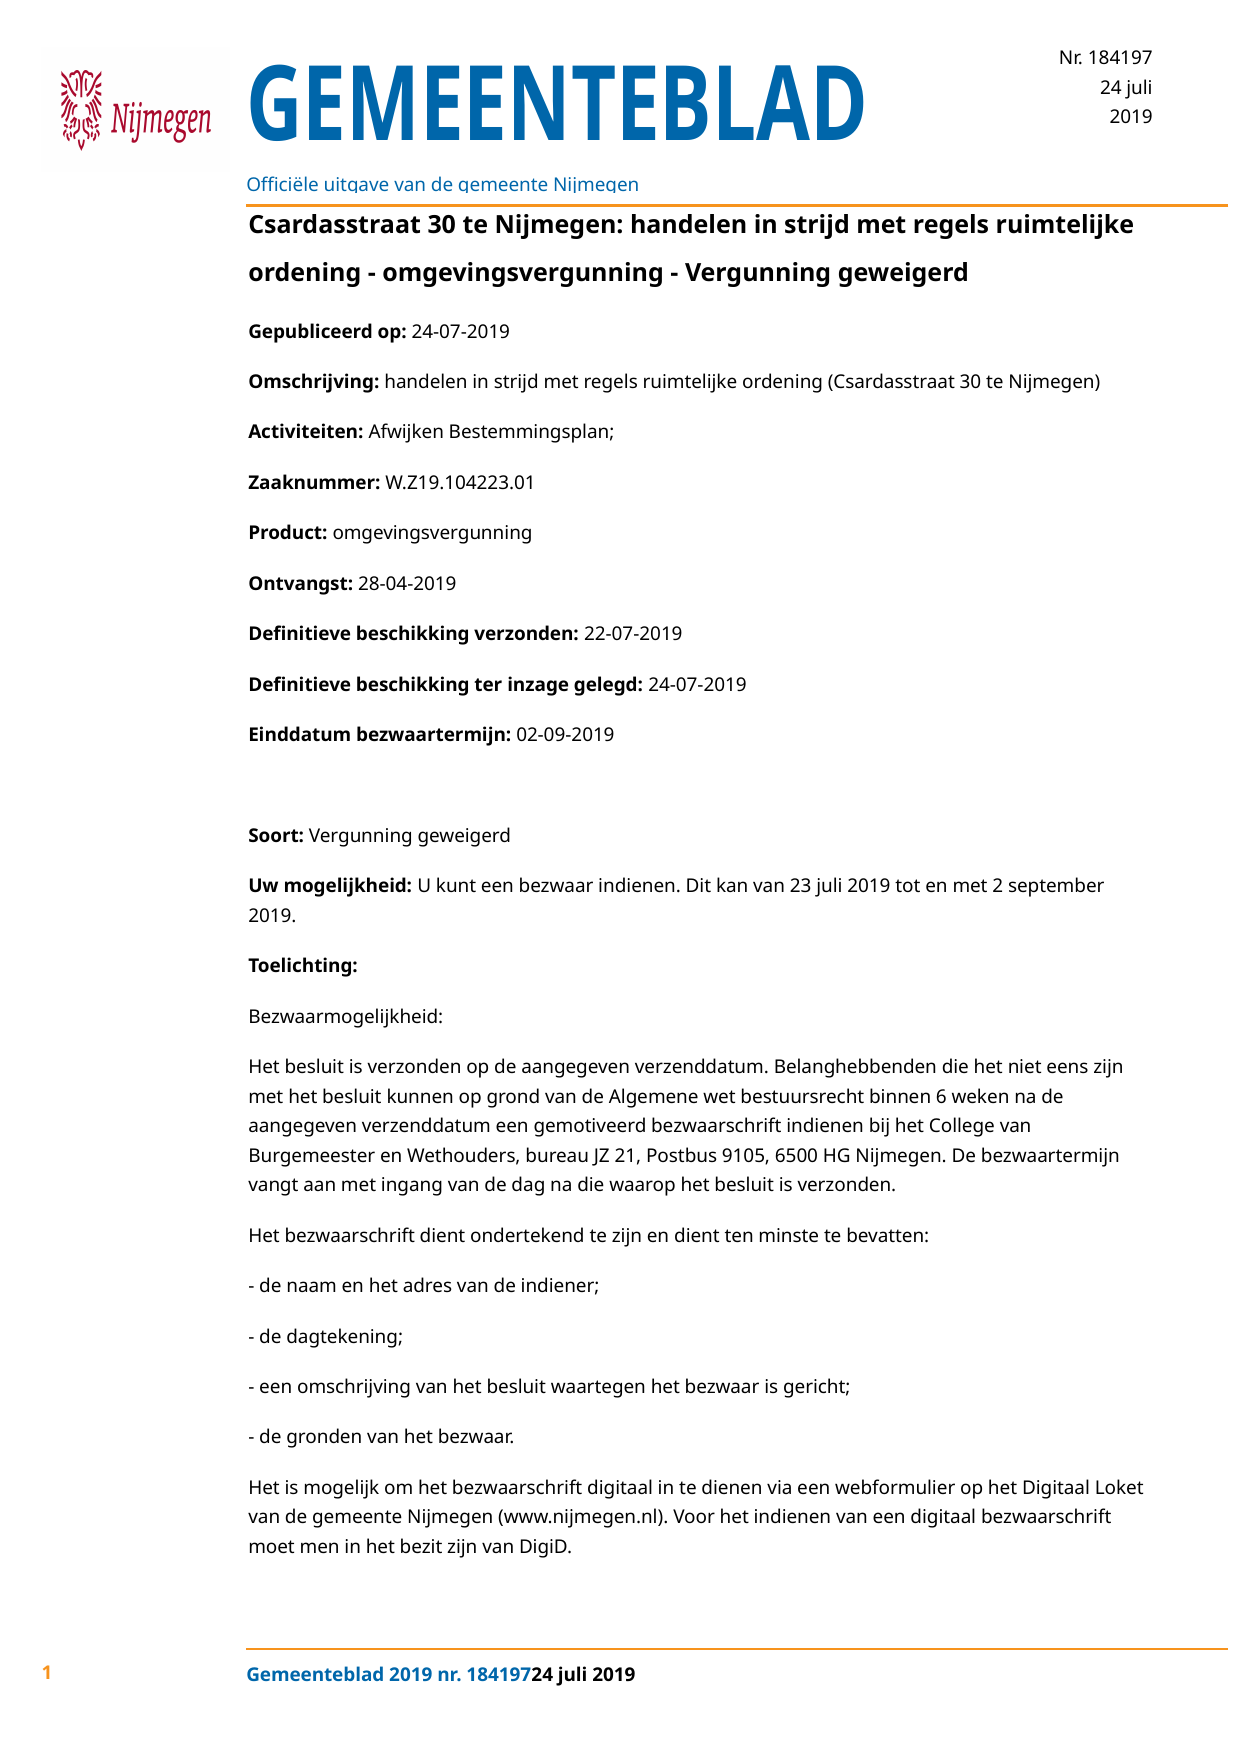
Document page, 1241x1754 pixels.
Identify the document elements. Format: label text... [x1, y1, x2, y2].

text Definitieve beschikking ter inzage gelegd: 24-07-2019 [248, 671, 1152, 697]
text - de gronden van het bezwaar. [248, 1424, 1152, 1449]
text Definitieve beschikking verzonden: 22-07-2019 [248, 620, 1152, 646]
text Activiteiten: Afwijken Bestemmingsplan; [248, 419, 1152, 444]
text Toelichting: [248, 952, 1152, 978]
text Zaaknummer: W.Z19.104223.01 [248, 469, 1152, 495]
picture [41, 47, 231, 172]
text Uw mogelijkheid: U kunt een bezwaar indienen. Dit kan van 23 juli 2019 tot en met 2 september 2019. [248, 872, 1152, 928]
text - de naam en het adres van de indiener; [248, 1272, 1152, 1298]
text Het besluit is verzonden op de aangegeven verzenddatum. Belanghebbenden die het niet eens zijn met het besluit kunnen op grond van de Algemene wet bestuursrecht binnen 6 weken na de aangegeven verzenddatum een gemotiveerd bezwaarschrift indienen bij het College van Burgemeester en Wethouders, bureau JZ 21, Postbus 9105, 6500 HG Nijmegen. De bezwaartermijn vangt aan met ingang van de dag na die waarop het besluit is verzonden. [248, 1053, 1152, 1197]
text Csardasstraat 30 te Nijmegen: handelen in strijd met regels ruimtelijke ordening - omgevingsvergunning - Vergunning geweigerd [248, 207, 1152, 288]
text Het is mogelijk om het bezwaarschrift digitaal in te dienen via een webformulier op het Digitaal Loket van de gemeente Nijmegen (www.nijmegen.nl). Voor het indienen van een digitaal bezwaarschrift moet men in het bezit zijn van DigiD. [248, 1474, 1152, 1559]
text Product: omgevingsvergunning [248, 519, 1152, 545]
text - een omschrijving van het besluit waartegen het bezwaar is gericht; [248, 1373, 1152, 1399]
text Gepubliceerd op: 24-07-2019 [248, 318, 1152, 344]
text - de dagtekening; [248, 1323, 1152, 1349]
text Ontvangst: 28-04-2019 [248, 570, 1152, 596]
text Soort: Vergunning geweigerd [248, 822, 1152, 848]
text Het bezwaarschrift dient ondertekend te zijn en dient ten minste te bevatten: [248, 1222, 1152, 1248]
text Bezwaarmogelijkheid: [248, 1003, 1152, 1029]
text Einddatum bezwaartermijn: 02-09-2019 [248, 721, 1152, 747]
text Omschrijving: handelen in strijd met regels ruimtelijke ordening (Csardasstraat 30 te Nijmegen) [248, 368, 1152, 394]
